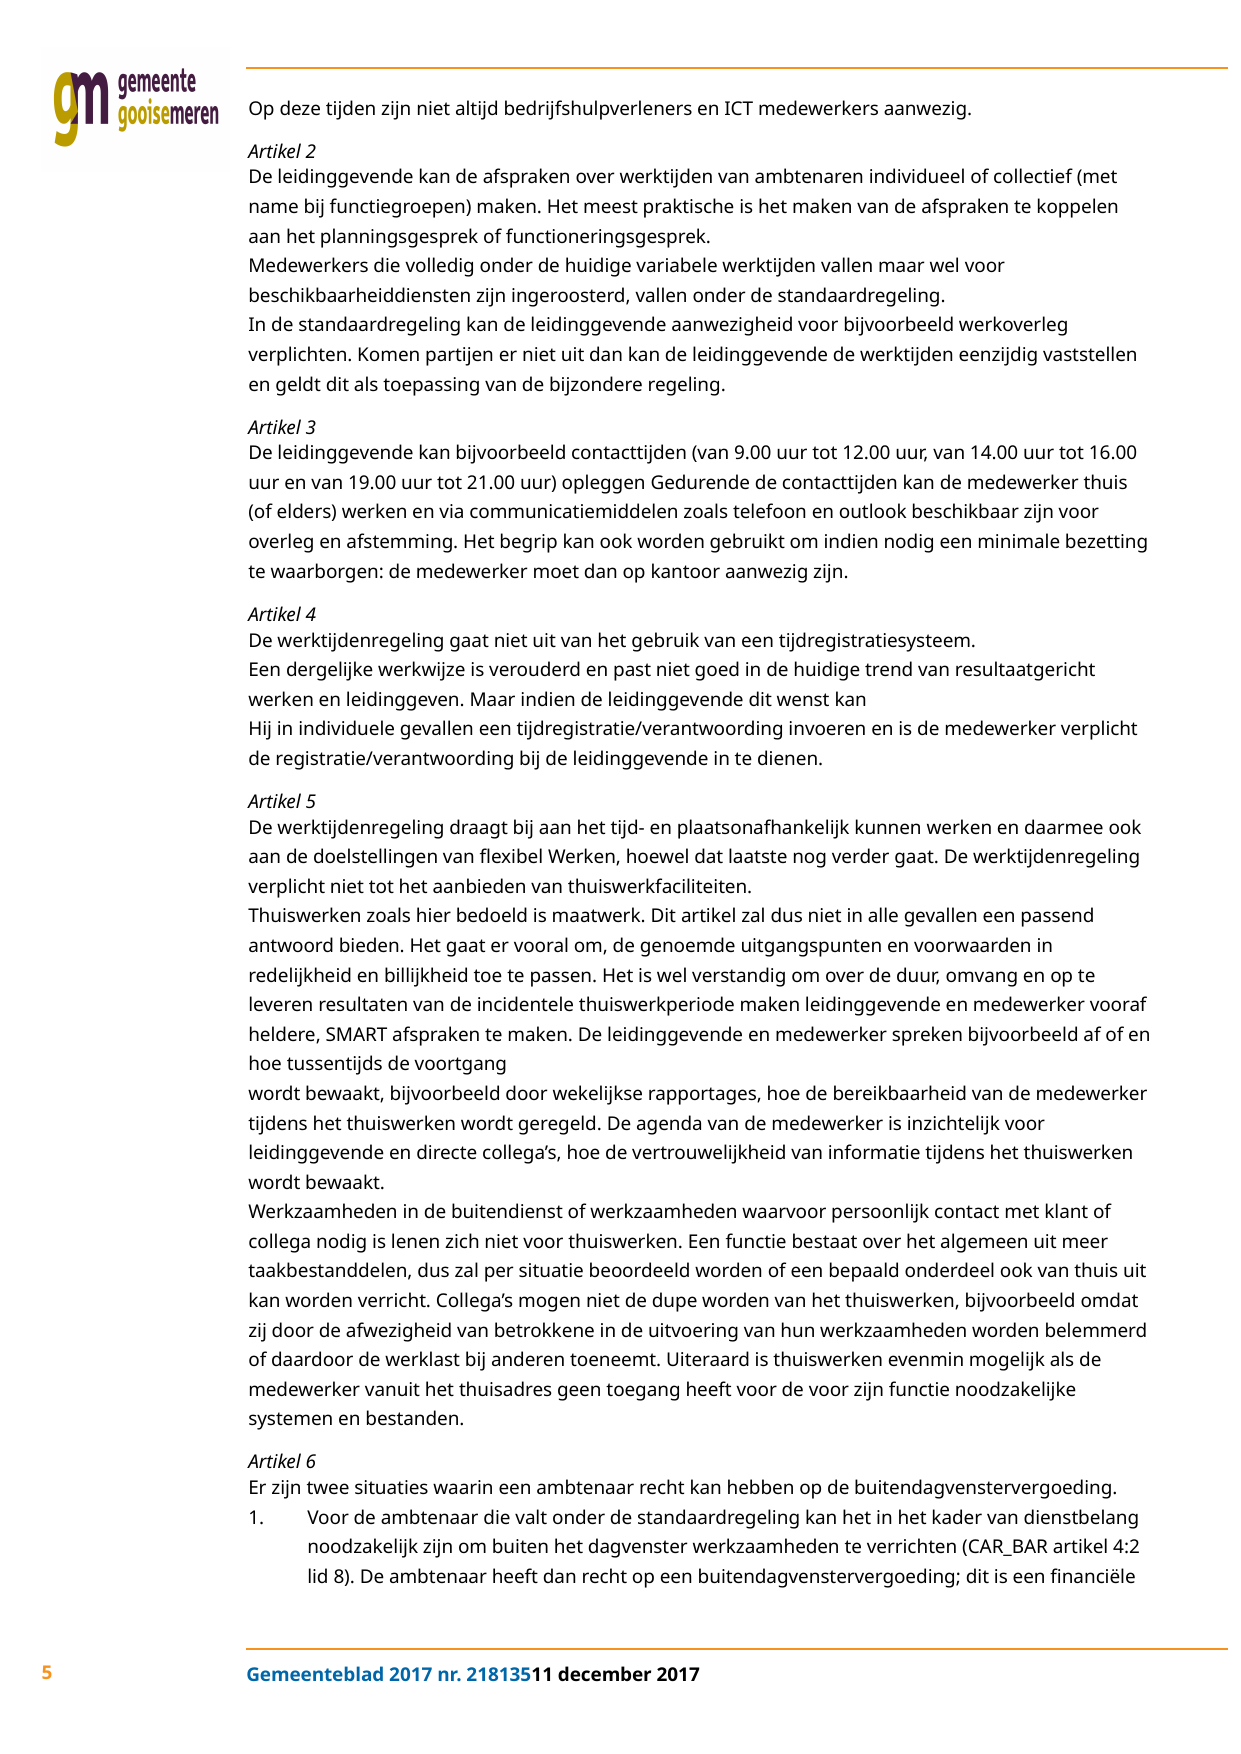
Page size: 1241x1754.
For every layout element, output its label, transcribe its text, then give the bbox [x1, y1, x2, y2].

text Een dergelijke werkwijze is verouderd en past niet goed in de huidige trend van resultaatgericht werken en leidinggeven. Maar indien de leidinggevende dit wenst kan [248, 656, 1152, 712]
text Werkzaamheden in de buitendienst of werkzaamheden waarvoor persoonlijk contact met klant of collega nodig is lenen zich niet voor thuiswerken. Een functie bestaat over het algemeen uit meer taakbestanddelen, dus zal per situatie beoordeeld worden of een bepaald onderdeel ook van thuis uit kan worden verricht. Collega’s mogen niet de dupe worden van het thuiswerken, bijvoorbeeld omdat zij door de afwezigheid van betrokkene in de uitvoering van hun werkzaamheden worden belemmerd of daardoor de werklast bij anderen toeneemt. Uiteraard is thuiswerken evenmin mogelijk als de medewerker vanuit het thuisadres geen toegang heeft voor de voor zijn functie noodzakelijke systemen en bestanden. [248, 1198, 1152, 1431]
text Hij in individuele gevallen een tijdregistratie/verantwoording invoeren en is de medewerker verplicht de registratie/verantwoording bij de leidinggevende in te dienen. [248, 716, 1152, 771]
text De leidinggevende kan bijvoorbeeld contacttijden (van 9.00 uur tot 12.00 uur, van 14.00 uur tot 16.00 uur en van 19.00 uur tot 21.00 uur) opleggen Gedurende de contacttijden kan de medewerker thuis (of elders) werken en via communicatiemiddelen zoals telefoon en outlook beschikbaar zijn voor overleg en afstemming. Het begrip kan ook worden gebruikt om indien nodig een minimale bezetting te waarborgen: de medewerker moet dan op kantoor aanwezig zijn. [248, 439, 1152, 584]
text Thuiswerken zoals hier bedoeld is maatwerk. Dit artikel zal dus niet in alle gevallen een passend antwoord bieden. Het gaat er vooral om, de genoemde uitgangspunten en voorwaarden in redelijkheid en billijkheid toe te passen. Het is wel verstandig om over de duur, omvang en op te leveren resultaten van de incidentele thuiswerkperiode maken leidinggevende en medewerker vooraf heldere, SMART afspraken te maken. De leidinggevende en medewerker spreken bijvoorbeeld af of en hoe tussentijds de voortgang [248, 903, 1152, 1076]
text Op deze tijden zijn niet altijd bedrijfshulpverleners en ICT medewerkers aanwezig. [248, 95, 1152, 121]
text In de standaardregeling kan de leidinggevende aanwezigheid voor bijvoorbeeld werkoverleg verplichten. Komen partijen er niet uit dan kan de leidinggevende de werktijden eenzijdig vaststellen en geldt dit als toepassing van de bijzondere regeling. [248, 312, 1152, 396]
text De leidinggevende kan de afspraken over werktijden van ambtenaren individueel of collectief (met name bij functiegroepen) maken. Het meest praktische is het maken van de afspraken te koppelen aan het planningsgesprek of functioneringsgesprek. [248, 164, 1152, 248]
text Medewerkers die volledig onder de huidige variabele werktijden vallen maar wel voor beschikbaarheiddiensten zijn ingeroosterd, vallen onder de standaardregeling. [248, 252, 1152, 308]
text De werktijdenregeling gaat niet uit van het gebruik van een tijdregistratiesysteem. [248, 627, 1152, 652]
text wordt bewaakt, bijvoorbeeld door wekelijkse rapportages, hoe de bereikbaarheid van de medewerker tijdens het thuiswerken wordt geregeld. De agenda van de medewerker is inzichtelijk voor leidinggevende en directe collega’s, hoe de vertrouwelijkheid van informatie tijdens het thuiswerken wordt bewaakt. [248, 1080, 1152, 1195]
text Artikel 6 [248, 1449, 1152, 1474]
text De werktijdenregeling draagt bij aan het tijd- en plaatsonafhankelijk kunnen werken en daarmee ook aan de doelstellingen van flexibel Werken, hoewel dat laatste nog verder gaat. De werktijdenregeling verplicht niet tot het aanbieden van thuiswerkfaciliteiten. [248, 814, 1152, 899]
text Artikel 2 [248, 138, 1152, 164]
list Voor de ambtenaar die valt onder de standaardregeling kan het in het kader van dienstbelang noodzakelijk zijn om buiten het dagvenster werkzaamheden te verrichten (CAR_BAR artikel 4:2 lid 8). De ambtenaar heeft dan recht op een buitendagvenstervergoeding; dit is een financiële [248, 1504, 1152, 1589]
text Artikel 5 [248, 788, 1152, 814]
picture [41, 47, 231, 172]
text Er zijn twee situaties waarin een ambtenaar recht kan hebben op de buitendagvenstervergoeding. [248, 1474, 1152, 1500]
text Artikel 3 [248, 414, 1152, 439]
text Artikel 4 [248, 601, 1152, 627]
